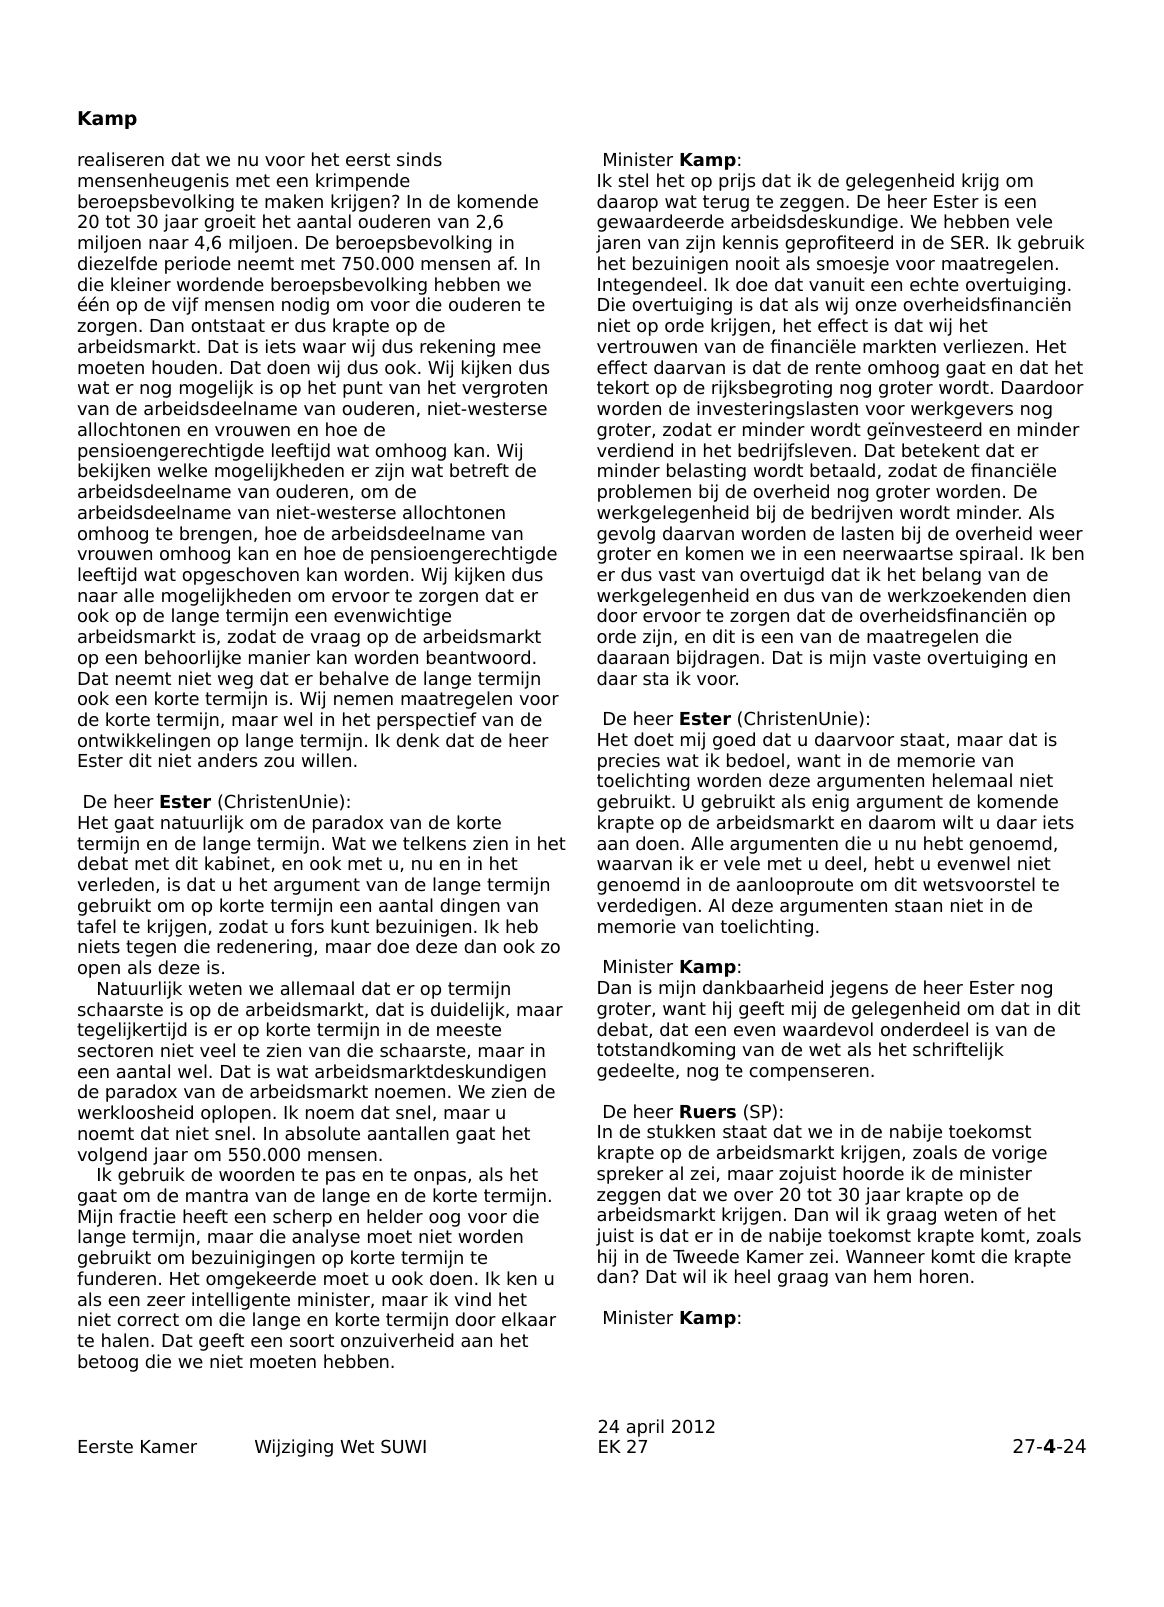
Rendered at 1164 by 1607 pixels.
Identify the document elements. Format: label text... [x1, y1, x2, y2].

text Het gaat natuurlijk om de paradox van de korte termijn en de lange termijn. Wat we telkens zien in het debat met dit kabinet, en ook met u, nu en in het verleden, is dat u het argument van de lange termijn gebruikt om op korte termijn een aantal dingen van tafel te krijgen, zodat u fors kunt bezuinigen. Ik heb niets tegen die redenering, maar doe deze dan ook zo open als deze is. [77, 813, 567, 979]
text Ik gebruik de woorden te pas en te onpas, als het gaat om de mantra van de lange en de korte termijn. Mijn fractie heeft een scherp en helder oog voor die lange termijn, maar die analyse moet niet worden gebruikt om bezuinigingen op korte termijn te funderen. Het omgekeerde moet u ook doen. Ik ken u als een zeer intelligente minister, maar ik vind het niet correct om die lange en korte termijn door elkaar te halen. Dat geeft een soort onzuiverheid aan het betoog die we niet moeten hebben. [77, 1165, 567, 1372]
text Minister Kamp: [596, 957, 1087, 978]
text Het doet mij goed dat u daarvoor staat, maar dat is precies wat ik bedoel, want in de memorie van toelichting worden deze argumenten helemaal niet gebruikt. U gebruikt als enig argument de komende krapte op de arbeidsmarkt en daarom wilt u daar iets aan doen. Alle argumenten die u nu hebt genoemd, waarvan ik er vele met u deel, hebt u evenwel niet genoemd in de aanlooproute om dit wetsvoorstel te verdedigen. Al deze argumenten staan niet in de memorie van toelichting. [596, 730, 1087, 937]
text Minister Kamp: [596, 150, 1087, 171]
text De heer Ester (ChristenUnie): [596, 709, 1087, 730]
text realiseren dat we nu voor het eerst sinds mensenheugenis met een krimpende beroepsbevolking te maken krijgen? In de komende 20 tot 30 jaar groeit het aantal ouderen van 2,6 miljoen naar 4,6 miljoen. De beroepsbevolking in diezelfde periode neemt met 750.000 mensen af. In die kleiner wordende beroepsbevolking hebben we één op de vijf mensen nodig om voor die ouderen te zorgen. Dan ontstaat er dus krapte op de arbeidsmarkt. Dat is iets waar wij dus rekening mee moeten houden. Dat doen wij dus ook. Wij kijken dus wat er nog mogelijk is op het punt van het vergroten van de arbeidsdeelname van ouderen, niet-westerse allochtonen en vrouwen en hoe de pensioengerechtigde leeftijd wat omhoog kan. Wij bekijken welke mogelijkheden er zijn wat betreft de arbeidsdeelname van ouderen, om de arbeidsdeelname van niet-westerse allochtonen omhoog te brengen, hoe de arbeidsdeelname van vrouwen omhoog kan en hoe de pensioengerechtigde leeftijd wat opgeschoven kan worden. Wij kijken dus naar alle mogelijkheden om ervoor te zorgen dat er ook op de lange termijn een evenwichtige arbeidsmarkt is, zodat de vraag op de arbeidsmarkt op een behoorlijke manier kan worden beantwoord. Dat neemt niet weg dat er behalve de lange termijn ook een korte termijn is. Wij nemen maatregelen voor de korte termijn, maar wel in het perspectief van de ontwikkelingen op lange termijn. Ik denk dat de heer Ester dit niet anders zou willen. [77, 150, 567, 772]
text In de stukken staat dat we in de nabije toekomst krapte op de arbeidsmarkt krijgen, zoals de vorige spreker al zei, maar zojuist hoorde ik de minister zeggen dat we over 20 tot 30 jaar krapte op de arbeidsmarkt krijgen. Dan wil ik graag weten of het juist is dat er in de nabije toekomst krapte komt, zoals hij in de Tweede Kamer zei. Wanneer komt die krapte dan? Dat wil ik heel graag van hem horen. [596, 1122, 1087, 1288]
text De heer Ester (ChristenUnie): [77, 792, 567, 813]
text Minister Kamp: [596, 1308, 1087, 1329]
text De heer Ruers (SP): [596, 1102, 1087, 1122]
text Dan is mijn dankbaarheid jegens de heer Ester nog groter, want hij geeft mij de gelegenheid om dat in dit debat, dat een even waardevol onderdeel is van de totstandkoming van de wet als het schriftelijk gedeelte, nog te compenseren. [596, 978, 1087, 1082]
text Ik stel het op prijs dat ik de gelegenheid krijg om daarop wat terug te zeggen. De heer Ester is een gewaardeerde arbeidsdeskundige. We hebben vele jaren van zijn kennis geprofiteerd in de SER. Ik gebruik het bezuinigen nooit als smoesje voor maatregelen. Integendeel. Ik doe dat vanuit een echte overtuiging. Die overtuiging is dat als wij onze overheidsfinanciën niet op orde krijgen, het effect is dat wij het vertrouwen van de financiële markten verliezen. Het effect daarvan is dat de rente omhoog gaat en dat het tekort op de rijksbegroting nog groter wordt. Daardoor worden de investeringslasten voor werkgevers nog groter, zodat er minder wordt geïnvesteerd en minder verdiend in het bedrijfsleven. Dat betekent dat er minder belasting wordt betaald, zodat de financiële problemen bij de overheid nog groter worden. De werkgelegenheid bij de bedrijven wordt minder. Als gevolg daarvan worden de lasten bij de overheid weer groter en komen we in een neerwaartse spiraal. Ik ben er dus vast van overtuigd dat ik het belang van de werkgelegenheid en dus van de werkzoekenden dien door ervoor te zorgen dat de overheidsfinanciën op orde zijn, en dit is een van de maatregelen die daaraan bijdragen. Dat is mijn vaste overtuiging en daar sta ik voor. [596, 171, 1087, 689]
text Natuurlijk weten we allemaal dat er op termijn schaarste is op de arbeidsmarkt, dat is duidelijk, maar tegelijkertijd is er op korte termijn in de meeste sectoren niet veel te zien van die schaarste, maar in een aantal wel. Dat is wat arbeidsmarktdeskundigen de paradox van de arbeidsmarkt noemen. We zien de werkloosheid oplopen. Ik noem dat snel, maar u noemt dat niet snel. In absolute aantallen gaat het volgend jaar om 550.000 mensen. [77, 979, 567, 1165]
